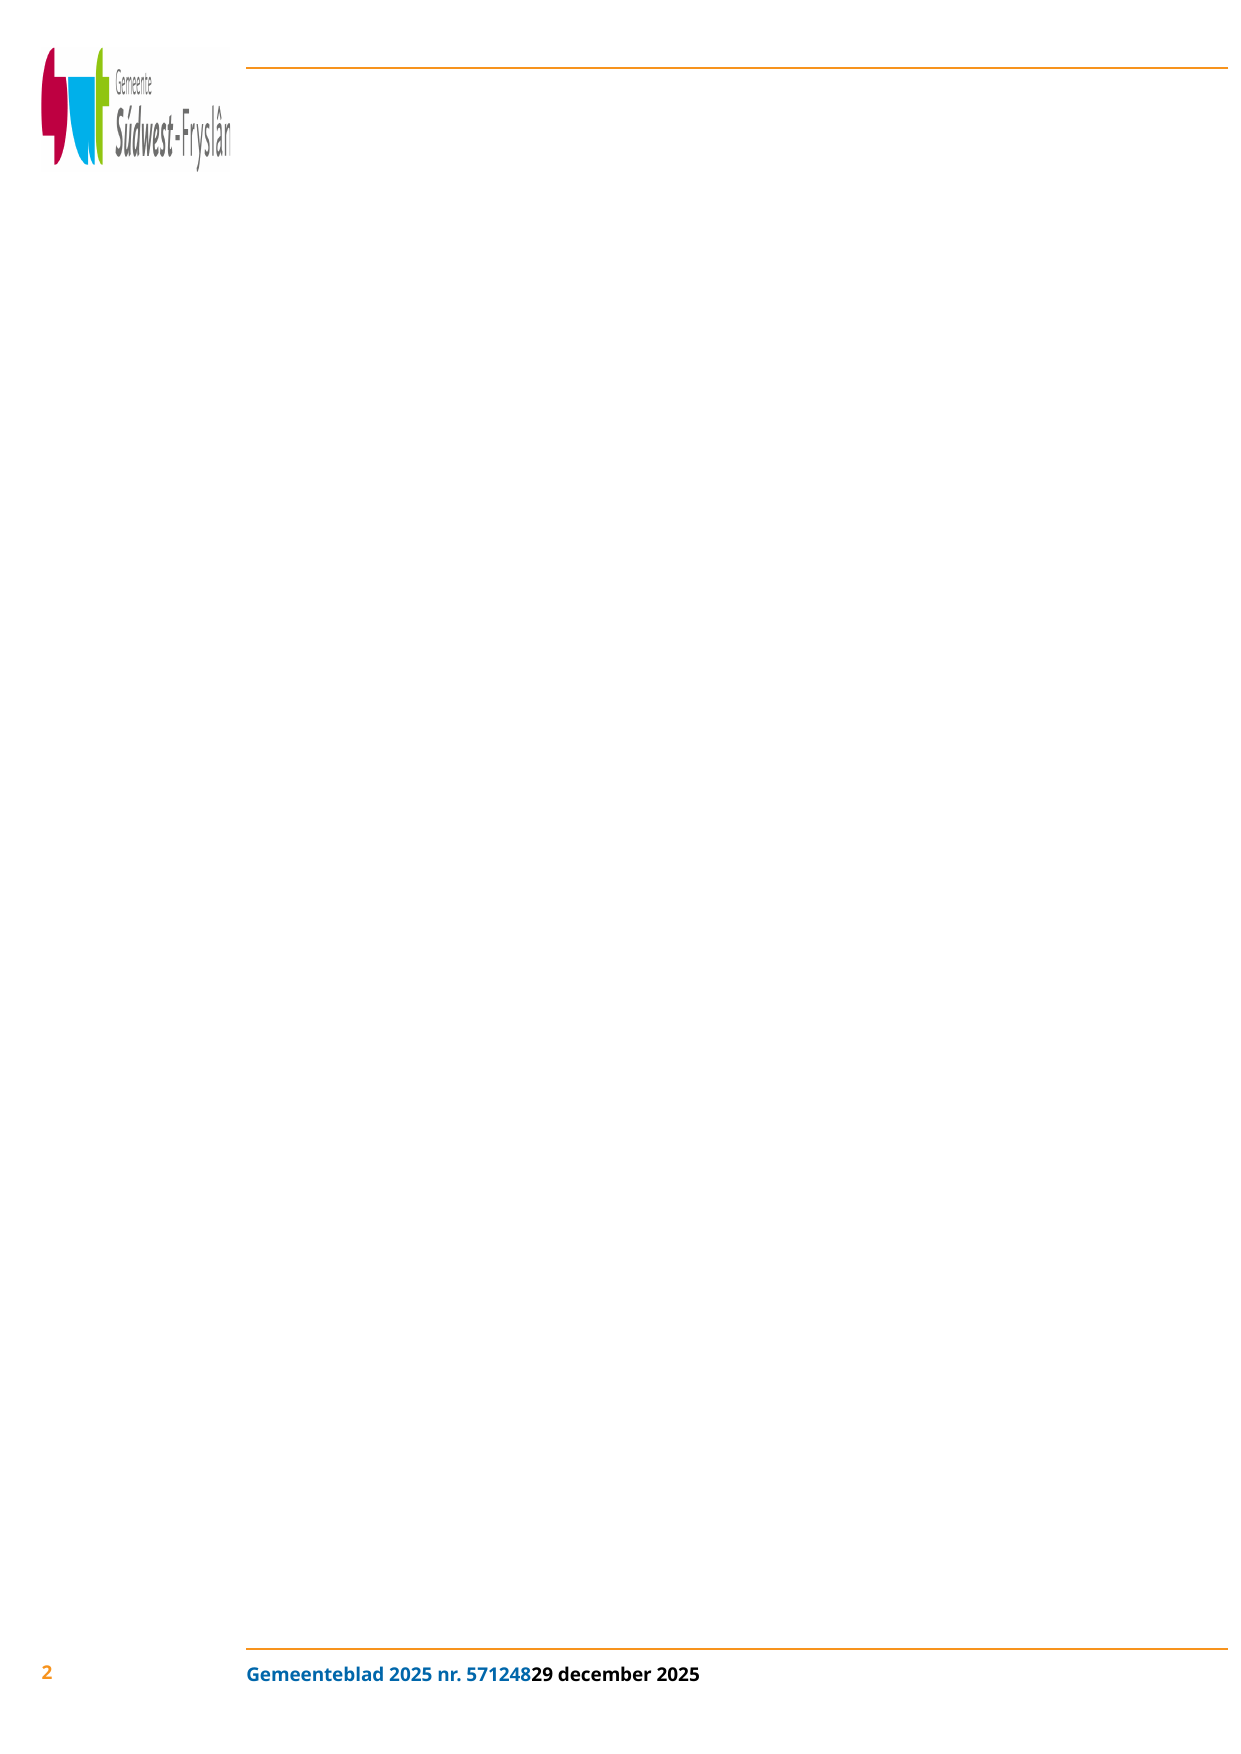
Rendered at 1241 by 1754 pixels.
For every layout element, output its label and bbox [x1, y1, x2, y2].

picture [41, 47, 231, 172]
